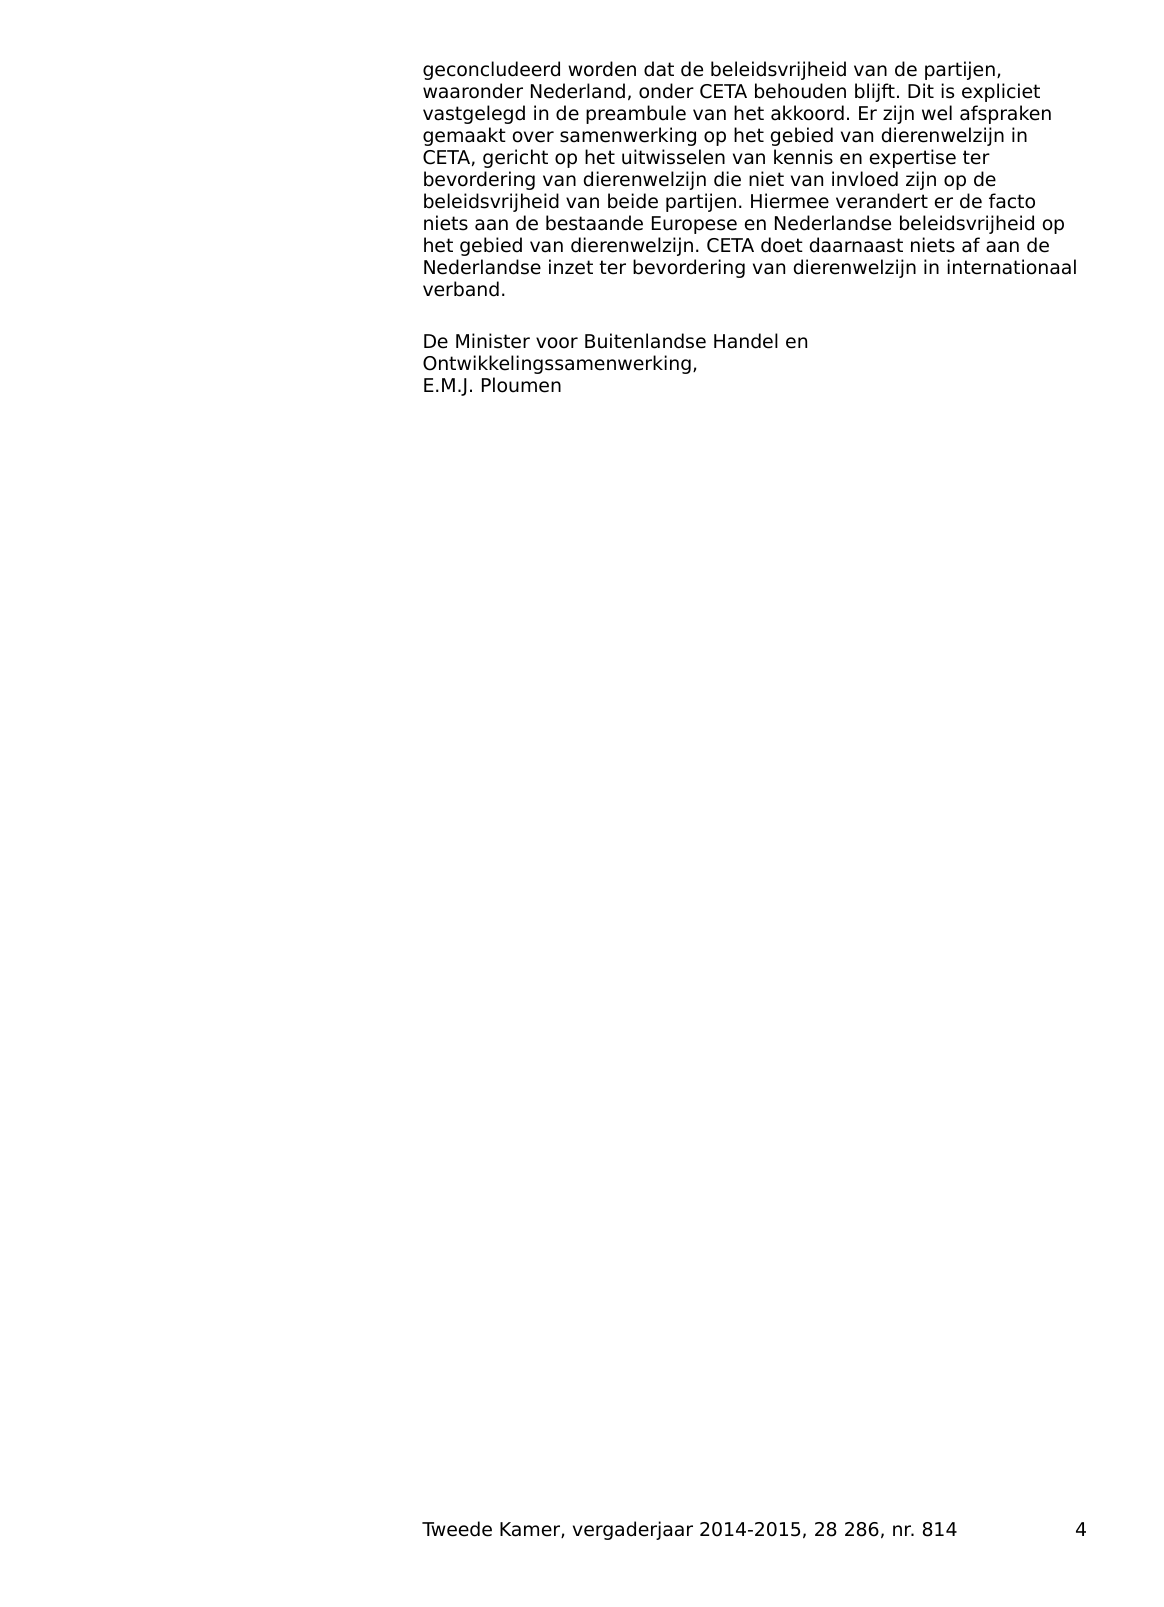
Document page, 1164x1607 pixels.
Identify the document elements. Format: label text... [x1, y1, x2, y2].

text De Minister voor Buitenlandse Handel en Ontwikkelingssamenwerking, E.M.J. Ploumen [422, 331, 1087, 397]
text geconcludeerd worden dat de beleidsvrijheid van de partijen, waaronder Nederland, onder CETA behouden blijft. Dit is expliciet vastgelegd in de preambule van het akkoord. Er zijn wel afspraken gemaakt over samenwerking op het gebied van dierenwelzijn in CETA, gericht op het uitwisselen van kennis en expertise ter bevordering van dierenwelzijn die niet van invloed zijn op de beleidsvrijheid van beide partijen. Hiermee verandert er de facto niets aan de bestaande Europese en Nederlandse beleidsvrijheid op het gebied van dierenwelzijn. CETA doet daarnaast niets af aan de Nederlandse inzet ter bevordering van dierenwelzijn in internationaal verband. [422, 59, 1087, 301]
